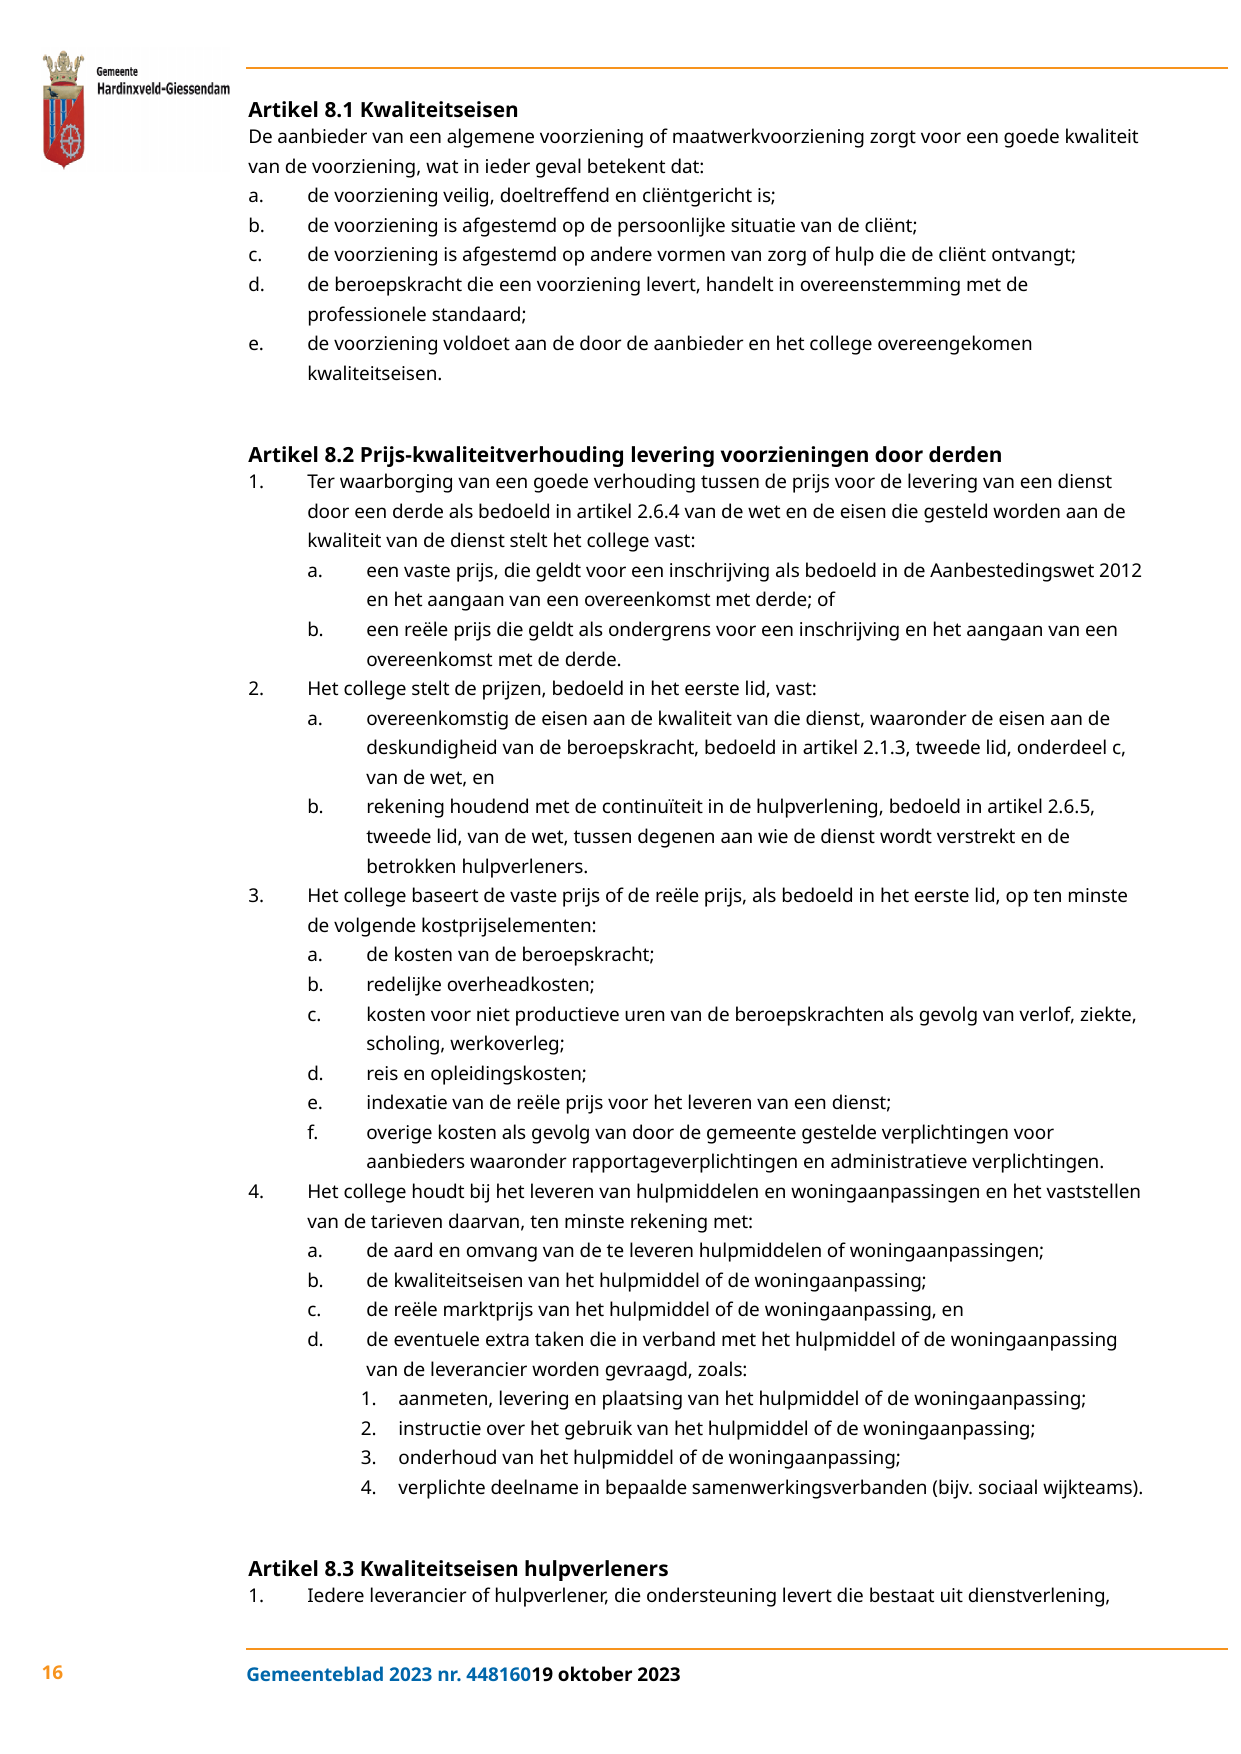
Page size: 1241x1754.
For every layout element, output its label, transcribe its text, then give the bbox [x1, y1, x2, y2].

list de voorziening is afgestemd op de persoonlijke situatie van de cliënt; [248, 212, 1152, 238]
list Ter waarborging van een goede verhouding tussen de prijs voor de levering van een dienst door een derde als bedoeld in artikel 2.6.4 van de wet en de eisen die gesteld worden aan de kwaliteit van de dienst stelt het college vast: [248, 468, 1152, 553]
list instructie over het gebruik van het hulpmiddel of de woningaanpassing; [361, 1415, 1152, 1441]
list de eventuele extra taken die in verband met het hulpmiddel of de woningaanpassing van de leverancier worden gevraagd, zoals: [307, 1326, 1152, 1382]
list de voorziening voldoet aan de door de aanbieder en het college overeengekomen kwaliteitseisen. [248, 330, 1152, 386]
list Het college houdt bij het leveren van hulpmiddelen en woningaanpassingen en het vaststellen van de tarieven daarvan, ten minste rekening met: [248, 1178, 1152, 1234]
list indexatie van de reële prijs voor het leveren van een dienst; [307, 1089, 1152, 1115]
list verplichte deelname in bepaalde samenwerkingsverbanden (bijv. sociaal wijkteams). [361, 1474, 1152, 1500]
picture [41, 47, 231, 172]
list overeenkomstig de eisen aan de kwaliteit van die dienst, waaronder de eisen aan de deskundigheid van de beroepskracht, bedoeld in artikel 2.1.3, tweede lid, onderdeel c, van de wet, en [307, 705, 1152, 790]
list kosten voor niet productieve uren van de beroepskrachten als gevolg van verlof, ziekte, scholing, werkoverleg; [307, 1001, 1152, 1056]
list de voorziening is afgestemd op andere vormen van zorg of hulp die de cliënt ontvangt; [248, 242, 1152, 267]
list een reële prijs die geldt als ondergrens voor een inschrijving en het aangaan van een overeenkomst met de derde. [307, 616, 1152, 672]
list een vaste prijs, die geldt voor een inschrijving als bedoeld in de Aanbestedingswet 2012 en het aangaan van een overeenkomst met derde; of [307, 557, 1152, 612]
text De aanbieder van een algemene voorziening of maatwerkvoorziening zorgt voor een goede kwaliteit van de voorziening, wat in ieder geval betekent dat: [248, 123, 1152, 178]
list reis en opleidingskosten; [307, 1060, 1152, 1086]
list aanmeten, levering en plaatsing van het hulpmiddel of de woningaanpassing; [361, 1385, 1152, 1411]
list de kwaliteitseisen van het hulpmiddel of de woningaanpassing; [307, 1267, 1152, 1293]
list de beroepskracht die een voorziening levert, handelt in overeenstemming met de professionele standaard; [248, 271, 1152, 326]
list de reële marktprijs van het hulpmiddel of de woningaanpassing, en [307, 1297, 1152, 1322]
list Het college baseert de vaste prijs of de reële prijs, als bedoeld in het eerste lid, op ten minste de volgende kostprijselementen: [248, 882, 1152, 938]
text Artikel 8.1 Kwaliteitseisen [248, 95, 1152, 123]
list de voorziening veilig, doeltreffend en cliëntgericht is; [248, 182, 1152, 208]
list redelijke overheadkosten; [307, 971, 1152, 997]
list onderhoud van het hulpmiddel of de woningaanpassing; [361, 1444, 1152, 1470]
text Artikel 8.2 Prijs-kwaliteitverhouding levering voorzieningen door derden [248, 440, 1152, 468]
list Iedere leverancier of hulpverlener, die ondersteuning levert die bestaat uit dienstverlening, [248, 1583, 1152, 1608]
list Het college stelt de prijzen, bedoeld in het eerste lid, vast: [248, 675, 1152, 701]
list de kosten van de beroepskracht; [307, 942, 1152, 967]
list overige kosten als gevolg van door de gemeente gestelde verplichtingen voor aanbieders waaronder rapportageverplichtingen en administratieve verplichtingen. [307, 1119, 1152, 1174]
list rekening houdend met de continuïteit in de hulpverlening, bedoeld in artikel 2.6.5, tweede lid, van de wet, tussen degenen aan wie de dienst wordt verstrekt en de betrokken hulpverleners. [307, 794, 1152, 879]
text Artikel 8.3 Kwaliteitseisen hulpverleners [248, 1554, 1152, 1583]
list de aard en omvang van de te leveren hulpmiddelen of woningaanpassingen; [307, 1237, 1152, 1263]
